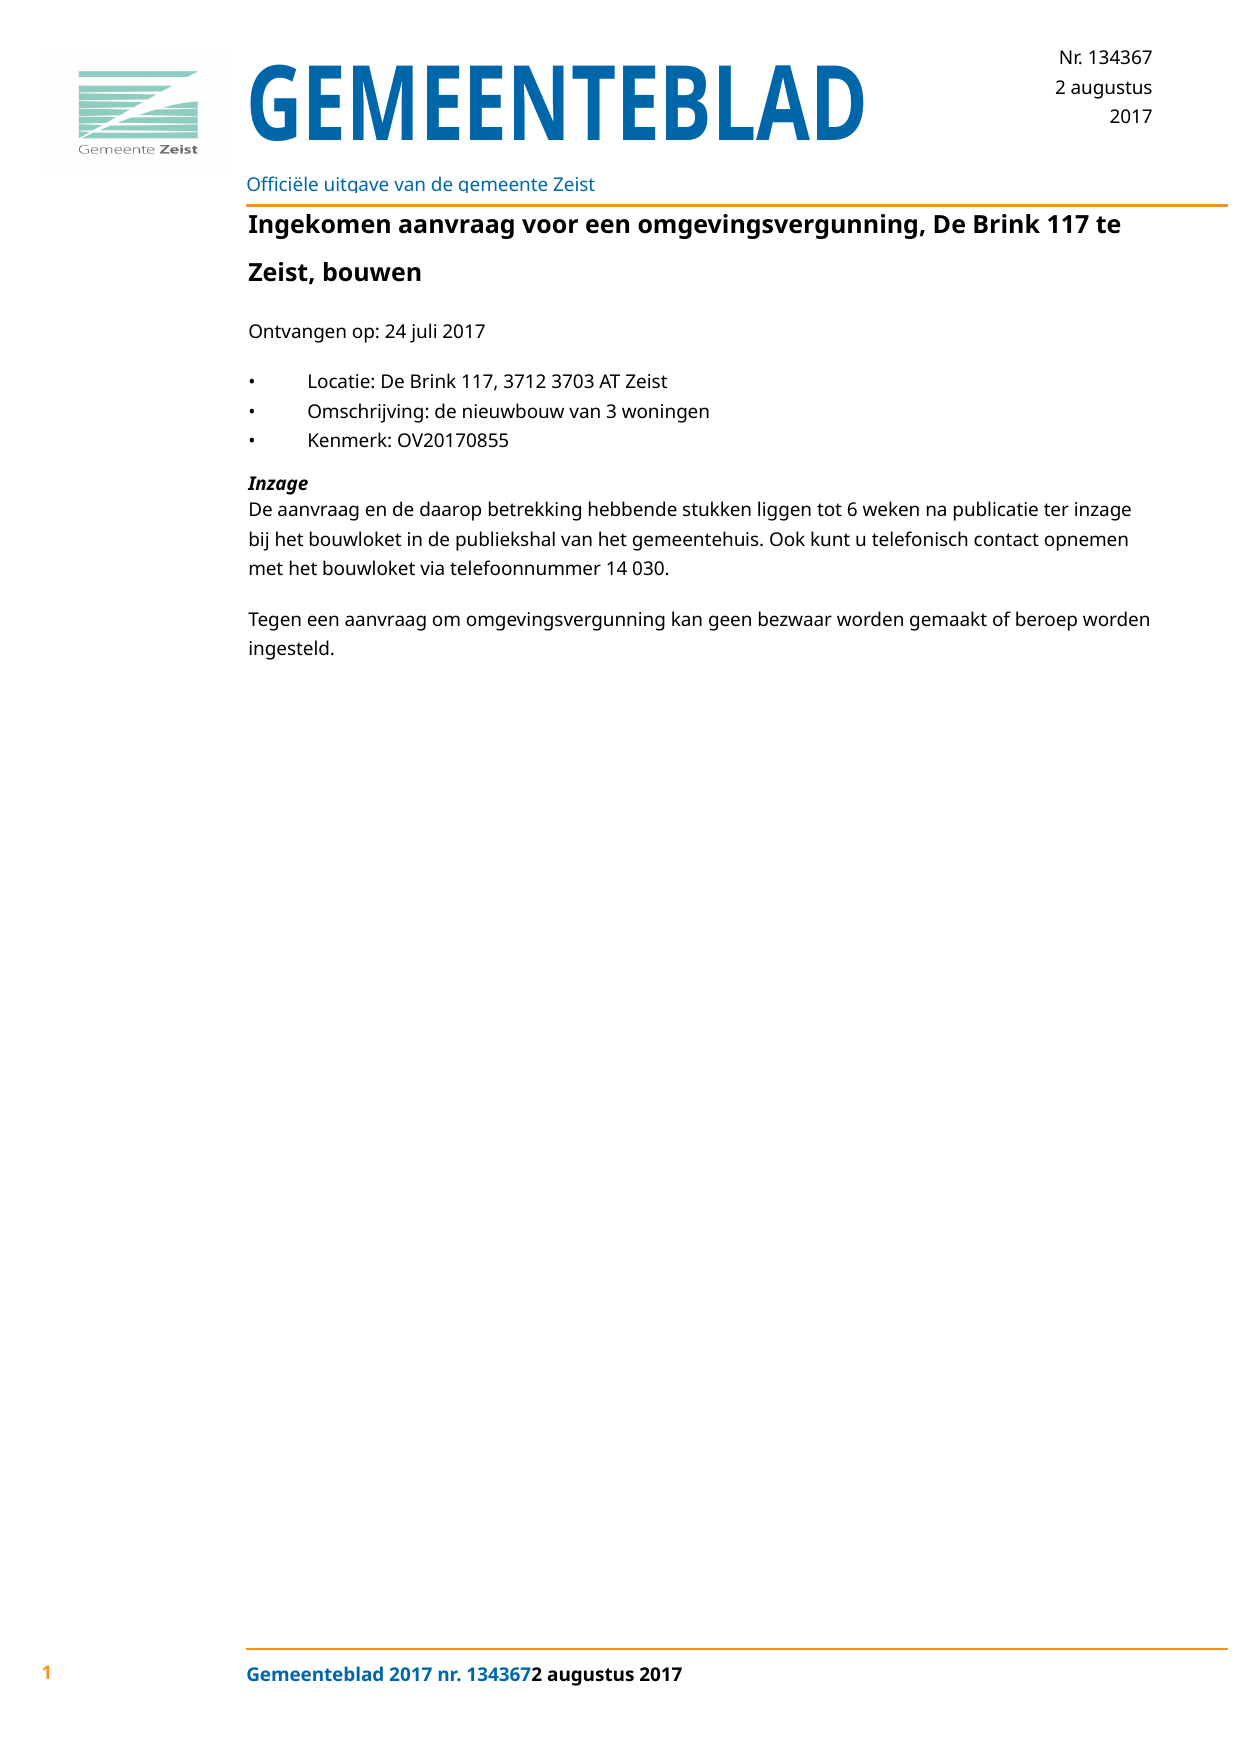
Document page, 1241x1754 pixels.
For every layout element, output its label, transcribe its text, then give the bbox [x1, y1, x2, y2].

text De aanvraag en de daarop betrekking hebbende stukken liggen tot 6 weken na publicatie ter inzage bij het bouwloket in de publiekshal van het gemeentehuis. Ook kunt u telefonisch contact opnemen met het bouwloket via telefoonnummer 14 030. [248, 496, 1152, 581]
list Locatie: De Brink 117, 3712 3703 AT Zeist [248, 368, 1152, 394]
text Tegen een aanvraag om omgevingsvergunning kan geen bezwaar worden gemaakt of beroep worden ingesteld. [248, 606, 1152, 661]
list Omschrijving: de nieuwbouw van 3 woningen [248, 398, 1152, 424]
list Kenmerk: OV20170855 [248, 427, 1152, 453]
text Ontvangen op: 24 juli 2017 [248, 318, 1152, 344]
text Ingekomen aanvraag voor een omgevingsvergunning, De Brink 117 te Zeist, bouwen [248, 207, 1152, 288]
text Inzage [248, 471, 1152, 496]
picture [41, 47, 231, 172]
